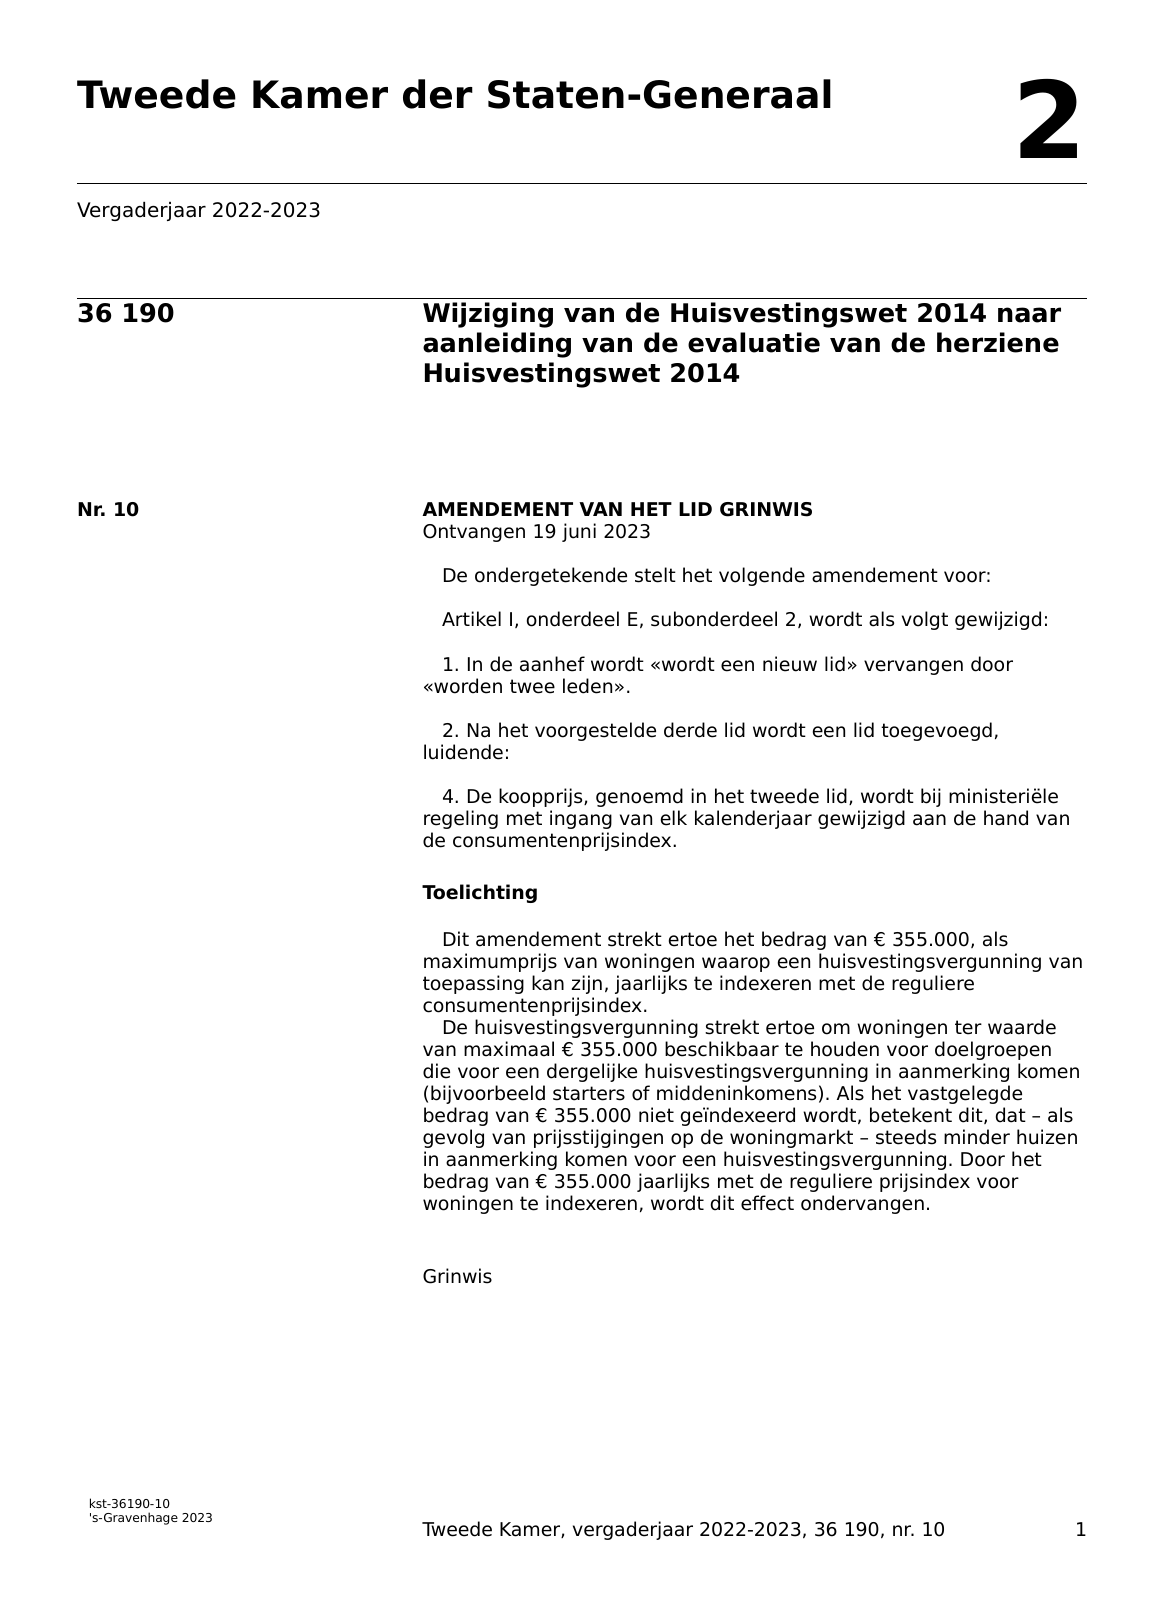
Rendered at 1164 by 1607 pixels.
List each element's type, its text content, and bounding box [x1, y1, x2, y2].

text 1. In de aanhef wordt «wordt een nieuw lid» vervangen door «worden twee leden». [422, 653, 1087, 697]
table_header 2 [886, 59, 1087, 183]
text Ontvangen 19 juni 2023 [422, 521, 1087, 543]
text 2. Na het voorgestelde derde lid wordt een lid toegevoegd, luidende: [422, 720, 1087, 764]
subtitle Nr. 10 AMENDEMENT VAN HET LID GRINWIS [77, 499, 1087, 521]
text Artikel I, onderdeel E, subonderdeel 2, wordt als volgt gewijzigd: [422, 609, 1087, 631]
table_header Tweede Kamer der Staten-Generaal [77, 59, 886, 183]
text Dit amendement strekt ertoe het bedrag van € 355.000, als maximumprijs van woningen waarop een huisvestingsvergunning van toepassing kan zijn, jaarlijks te indexeren met de reguliere consumentenprijsindex. [422, 929, 1087, 1017]
text De huisvestingsvergunning strekt ertoe om woningen ter waarde van maximaal € 355.000 beschikbaar te houden voor doelgroepen die voor een dergelijke huisvestingsvergunning in aanmerking komen (bijvoorbeeld starters of middeninkomens). Als het vastgelegde bedrag van € 355.000 niet geïndexeerd wordt, betekent dit, dat – als gevolg van prijsstijgingen op de woningmarkt – steeds minder huizen in aanmerking komen voor een huisvestingsvergunning. Door het bedrag van € 355.000 jaarlijks met de reguliere prijsindex voor woningen te indexeren, wordt dit effect ondervangen. [422, 1017, 1087, 1214]
text Grinwis [422, 1244, 1087, 1288]
table_cell Vergaderjaar 2022-2023 [77, 184, 1087, 298]
subtitle 36 190 Wijziging van de Huisvestingswet 2014 naar aanleiding van de evaluatie van de herziene Huisvestingswet 2014 [77, 299, 1087, 388]
text 4. De koopprijs, genoemd in het tweede lid, wordt bij ministeriële regeling met ingang van elk kalenderjaar gewijzigd aan de hand van de consumentenprijsindex. [422, 786, 1087, 852]
text 's-Gravenhage 2023 [88, 1511, 323, 1525]
text kst-36190-10 [88, 1497, 323, 1511]
text De ondergetekende stelt het volgende amendement voor: [422, 565, 1087, 587]
subtitle Toelichting [422, 882, 1087, 904]
